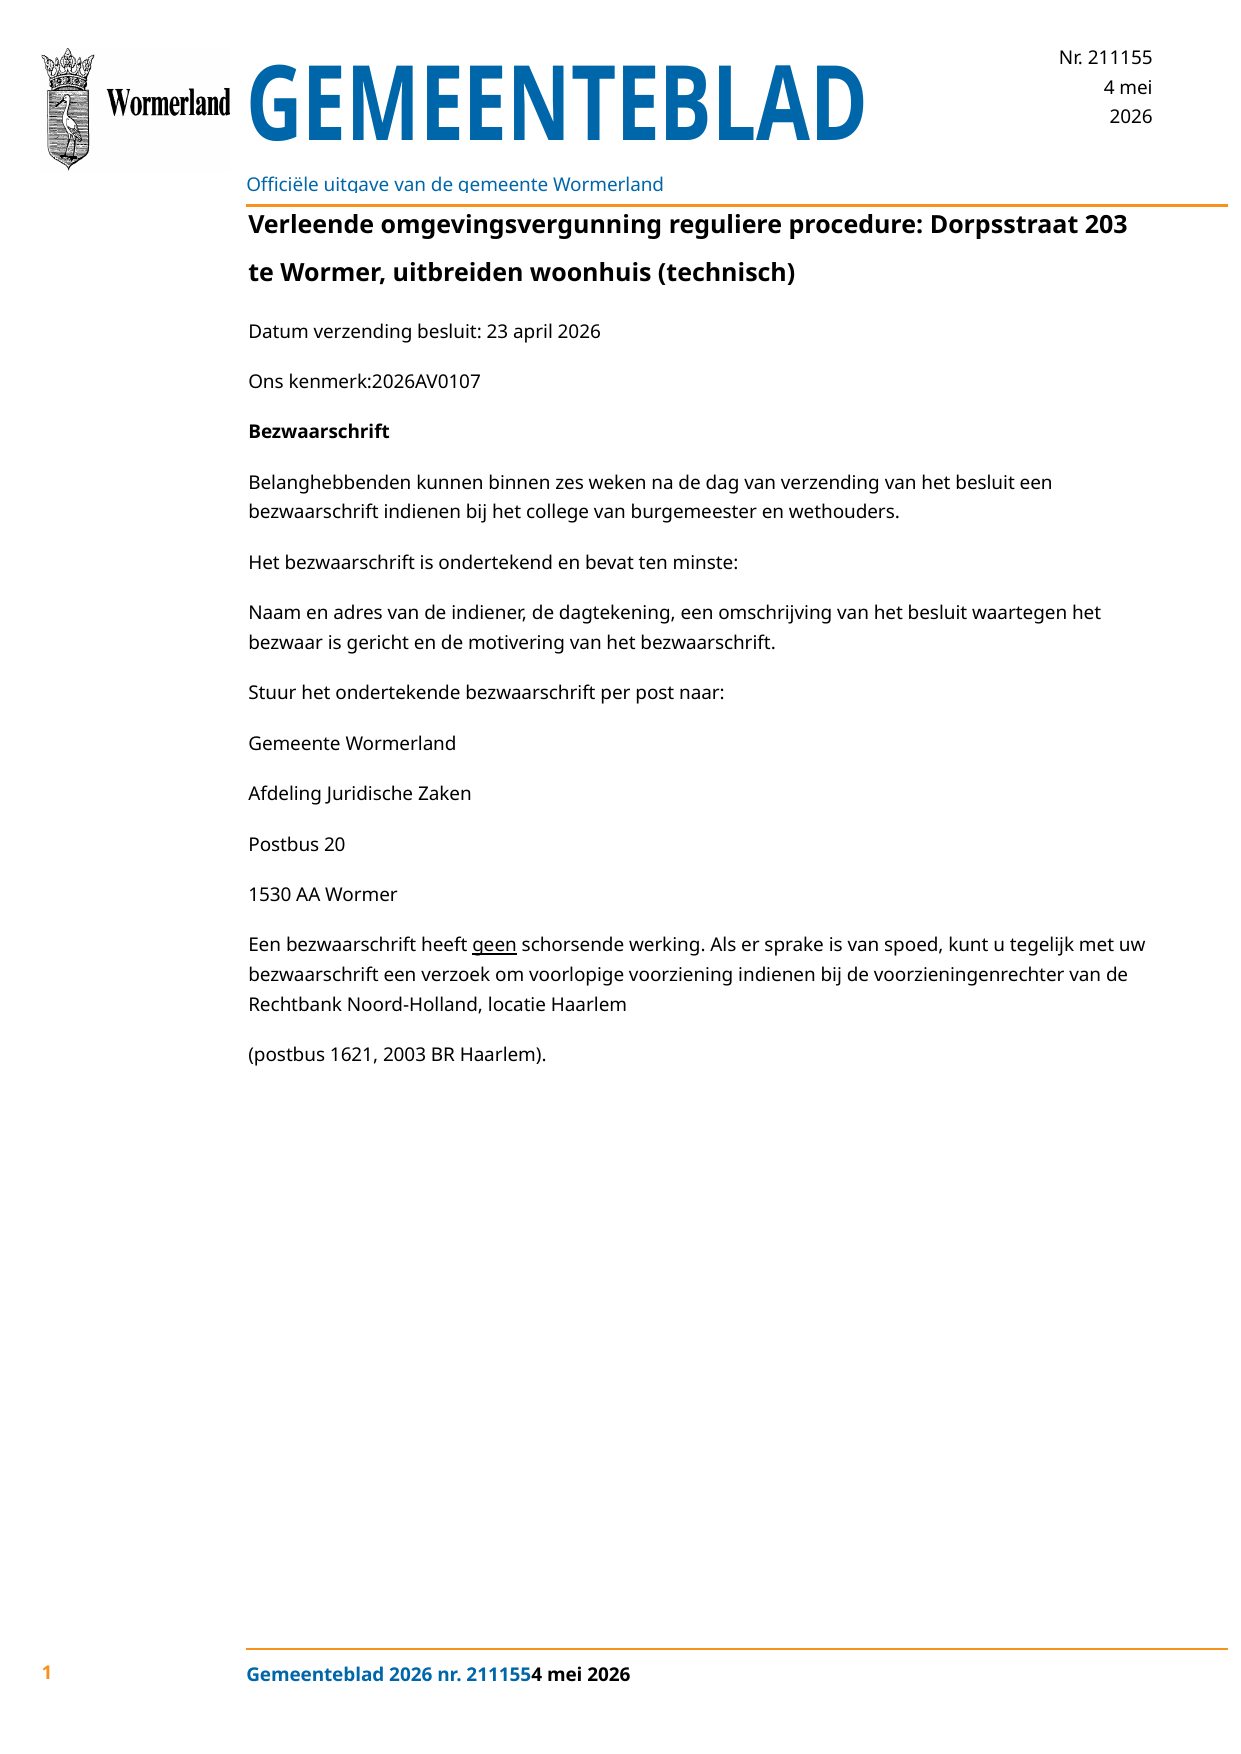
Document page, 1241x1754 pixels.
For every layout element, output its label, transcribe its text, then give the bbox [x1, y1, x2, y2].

text Afdeling Juridische Zaken [248, 780, 1152, 806]
text Het bezwaarschrift is ondertekend en bevat ten minste: [248, 549, 1152, 575]
text Bezwaarschrift [248, 419, 1152, 444]
text 1530 AA Wormer [248, 881, 1152, 907]
text Postbus 20 [248, 831, 1152, 857]
text Ons kenmerk:2026AV0107 [248, 368, 1152, 394]
text Naam en adres van de indiener, de dagtekening, een omschrijving van het besluit waartegen het bezwaar is gericht en de motivering van het bezwaarschrift. [248, 599, 1152, 655]
text (postbus 1621, 2003 BR Haarlem). [248, 1041, 1152, 1067]
text Stuur het ondertekende bezwaarschrift per post naar: [248, 679, 1152, 705]
text Belanghebbenden kunnen binnen zes weken na de dag van verzending van het besluit een bezwaarschrift indienen bij het college van burgemeester en wethouders. [248, 469, 1152, 524]
text Gemeente Wormerland [248, 730, 1152, 756]
text Verleende omgevingsvergunning reguliere procedure: Dorpsstraat 203 te Wormer, uitbreiden woonhuis (technisch) [248, 207, 1152, 288]
text Een bezwaarschrift heeft geen schorsende werking. Als er sprake is van spoed, kunt u tegelijk met uw bezwaarschrift een verzoek om voorlopige voorziening indienen bij de voorzieningenrechter van de Rechtbank Noord-Holland, locatie Haarlem [248, 932, 1152, 1017]
text Datum verzending besluit: 23 april 2026 [248, 318, 1152, 344]
picture [41, 47, 231, 172]
